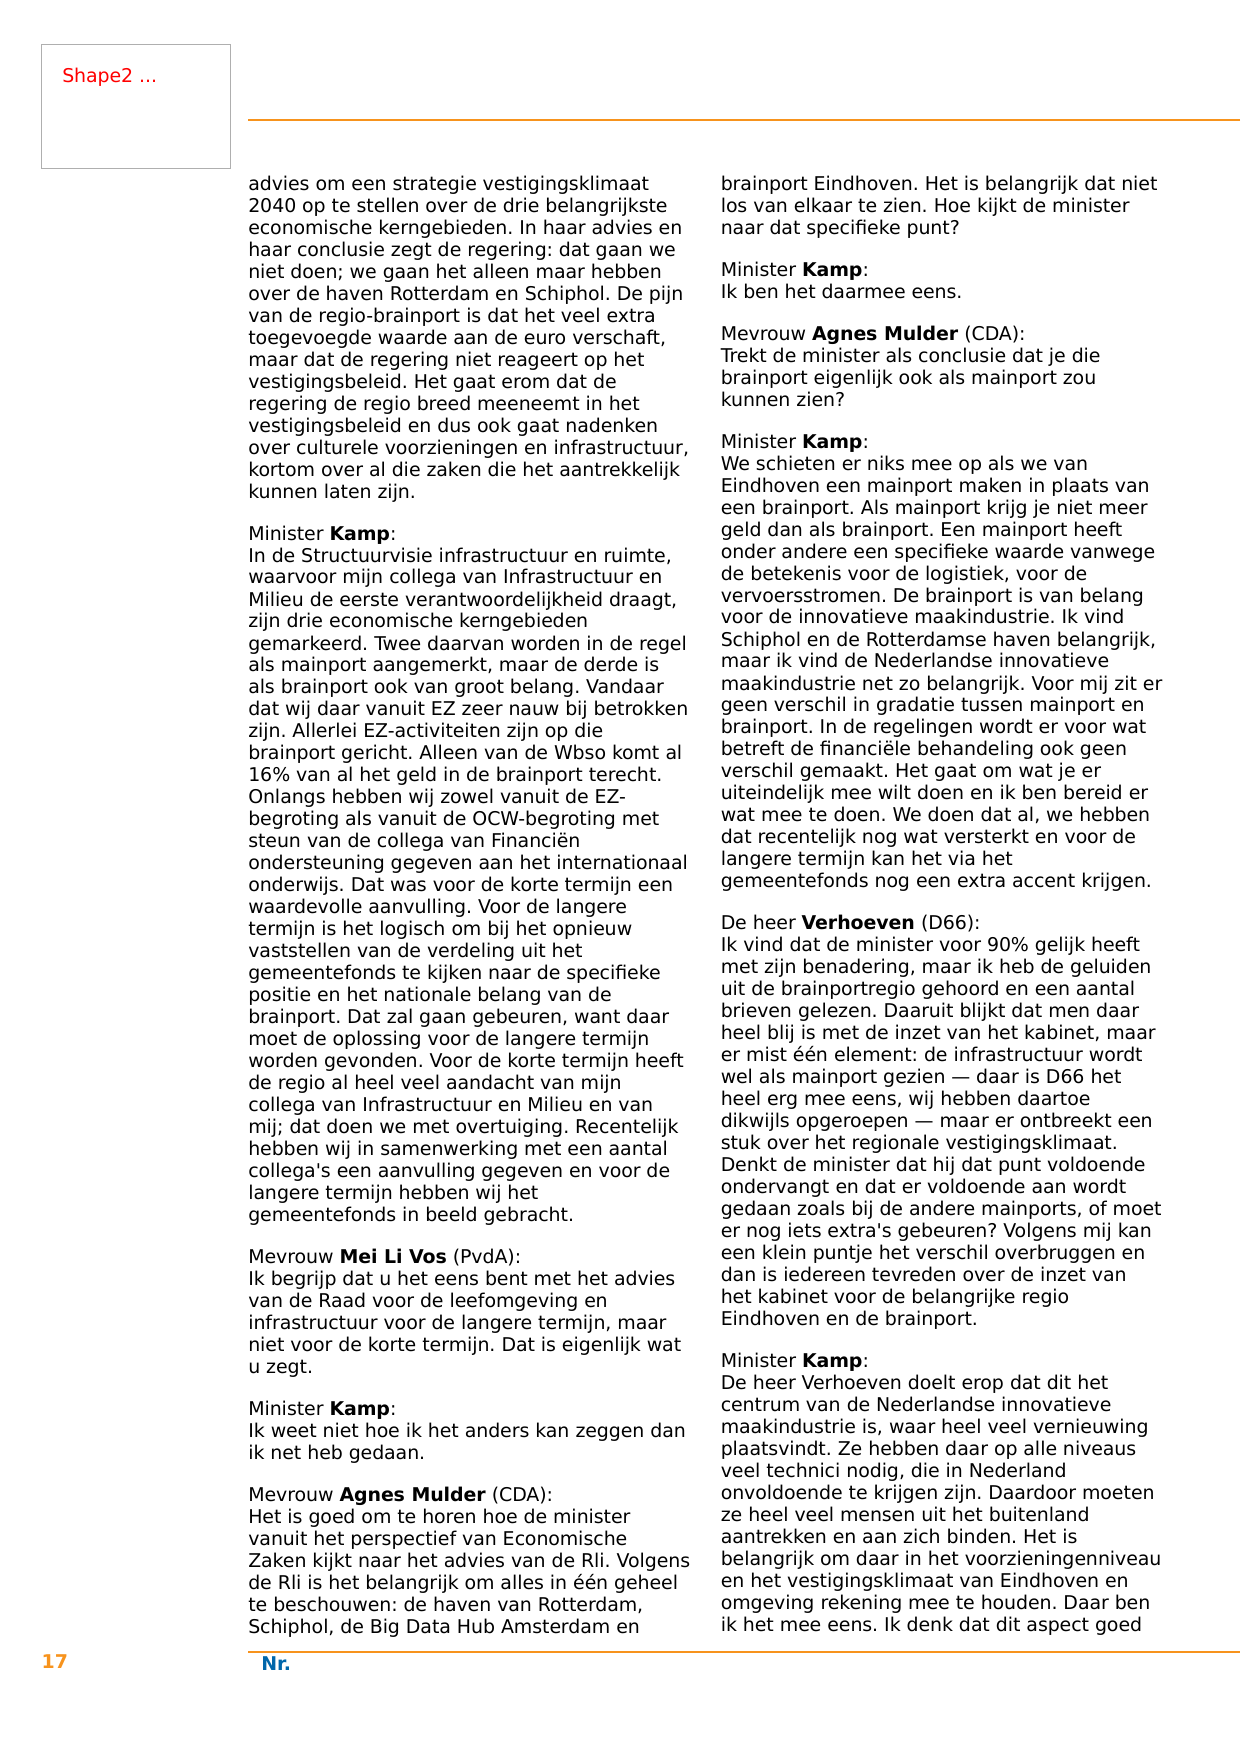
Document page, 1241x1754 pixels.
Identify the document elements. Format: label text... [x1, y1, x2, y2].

text Mevrouw Agnes Mulder (CDA): [248, 1484, 691, 1506]
text De heer Verhoeven (D66): [721, 912, 1163, 934]
text Minister Kamp: [721, 259, 1163, 281]
text advies om een strategie vestigingsklimaat 2040 op te stellen over de drie belangrijkste economische kerngebieden. In haar advies en haar conclusie zegt de regering: dat gaan we niet doen; we gaan het alleen maar hebben over de haven Rotterdam en Schiphol. De pijn van de regio-brainport is dat het veel extra toegevoegde waarde aan de euro verschaft, maar dat de regering niet reageert op het vestigingsbeleid. Het gaat erom dat de regering de regio breed meeneemt in het vestigingsbeleid en dus ook gaat nadenken over culturele voorzieningen en infrastructuur, kortom over al die zaken die het aantrekkelijk kunnen laten zijn. [248, 173, 691, 502]
text Mevrouw Agnes Mulder (CDA): [721, 323, 1163, 345]
text Minister Kamp: [248, 522, 691, 544]
text Minister Kamp: [721, 1350, 1163, 1372]
text Ik vind dat de minister voor 90% gelijk heeft met zijn benadering, maar ik heb de geluiden uit de brainportregio gehoord en een aantal brieven gelezen. Daaruit blijkt dat men daar heel blij is met de inzet van het kabinet, maar er mist één element: de infrastructuur wordt wel als mainport gezien — daar is D66 het heel erg mee eens, wij hebben daartoe dikwijls opgeroepen — maar er ontbreekt een stuk over het regionale vestigingsklimaat. Denkt de minister dat hij dat punt voldoende ondervangt en dat er voldoende aan wordt gedaan zoals bij de andere mainports, of moet er nog iets extra's gebeuren? Volgens mij kan een klein puntje het verschil overbruggen en dan is iedereen tevreden over de inzet van het kabinet voor de belangrijke regio Eindhoven en de brainport. [721, 934, 1163, 1330]
text De heer Verhoeven doelt erop dat dit het centrum van de Nederlandse innovatieve maakindustrie is, waar heel veel vernieuwing plaatsvindt. Ze hebben daar op alle niveaus veel technici nodig, die in Nederland onvoldoende te krijgen zijn. Daardoor moeten ze heel veel mensen uit het buitenland aantrekken en aan zich binden. Het is belangrijk om daar in het voorzieningenniveau en het vestigingsklimaat van Eindhoven en omgeving rekening mee te houden. Daar ben ik het mee eens. Ik denk dat dit aspect goed [721, 1372, 1163, 1636]
text Ik weet niet hoe ik het anders kan zeggen dan ik net heb gedaan. [248, 1420, 691, 1464]
text In de Structuurvisie infrastructuur en ruimte, waarvoor mijn collega van Infrastructuur en Milieu de eerste verantwoordelijkheid draagt, zijn drie economische kerngebieden gemarkeerd. Twee daarvan worden in de regel als mainport aangemerkt, maar de derde is als brainport ook van groot belang. Vandaar dat wij daar vanuit EZ zeer nauw bij betrokken zijn. Allerlei EZ-activiteiten zijn op die brainport gericht. Alleen van de Wbso komt al 16% van al het geld in de brainport terecht. Onlangs hebben wij zowel vanuit de EZ-begroting als vanuit de OCW-begroting met steun van de collega van Financiën ondersteuning gegeven aan het internationaal onderwijs. Dat was voor de korte termijn een waardevolle aanvulling. Voor de langere termijn is het logisch om bij het opnieuw vaststellen van de verdeling uit het gemeentefonds te kijken naar de specifieke positie en het nationale belang van de brainport. Dat zal gaan gebeuren, want daar moet de oplossing voor de langere termijn worden gevonden. Voor de korte termijn heeft de regio al heel veel aandacht van mijn collega van Infrastructuur en Milieu en van mij; dat doen we met overtuiging. Recentelijk hebben wij in samenwerking met een aantal collega's een aanvulling gegeven en voor de langere termijn hebben wij het gemeentefonds in beeld gebracht. [248, 544, 691, 1226]
text We schieten er niks mee op als we van Eindhoven een mainport maken in plaats van een brainport. Als mainport krijg je niet meer geld dan als brainport. Een mainport heeft onder andere een specifieke waarde vanwege de betekenis voor de logistiek, voor de vervoersstromen. De brainport is van belang voor de innovatieve maakindustrie. Ik vind Schiphol en de Rotterdamse haven belangrijk, maar ik vind de Nederlandse innovatieve maakindustrie net zo belangrijk. Voor mij zit er geen verschil in gradatie tussen mainport en brainport. In de regelingen wordt er voor wat betreft de financiële behandeling ook geen verschil gemaakt. Het gaat om wat je er uiteindelijk mee wilt doen en ik ben bereid er wat mee te doen. We doen dat al, we hebben dat recentelijk nog wat versterkt en voor de langere termijn kan het via het gemeentefonds nog een extra accent krijgen. [721, 453, 1163, 892]
text Trekt de minister als conclusie dat je die brainport eigenlijk ook als mainport zou kunnen zien? [721, 345, 1163, 411]
text Ik begrijp dat u het eens bent met het advies van de Raad voor de leefomgeving en infrastructuur voor de langere termijn, maar niet voor de korte termijn. Dat is eigenlijk wat u zegt. [248, 1268, 691, 1378]
text Minister Kamp: [721, 431, 1163, 453]
text Minister Kamp: [248, 1398, 691, 1420]
text brainport Eindhoven. Het is belangrijk dat niet los van elkaar te zien. Hoe kijkt de minister naar dat specifieke punt? [721, 173, 1163, 239]
text Het is goed om te horen hoe de minister vanuit het perspectief van Economische Zaken kijkt naar het advies van de Rli. Volgens de Rli is het belangrijk om alles in één geheel te beschouwen: de haven van Rotterdam, Schiphol, de Big Data Hub Amsterdam en [248, 1506, 691, 1637]
text Ik ben het daarmee eens. [721, 281, 1163, 303]
text Mevrouw Mei Li Vos (PvdA): [248, 1246, 691, 1268]
